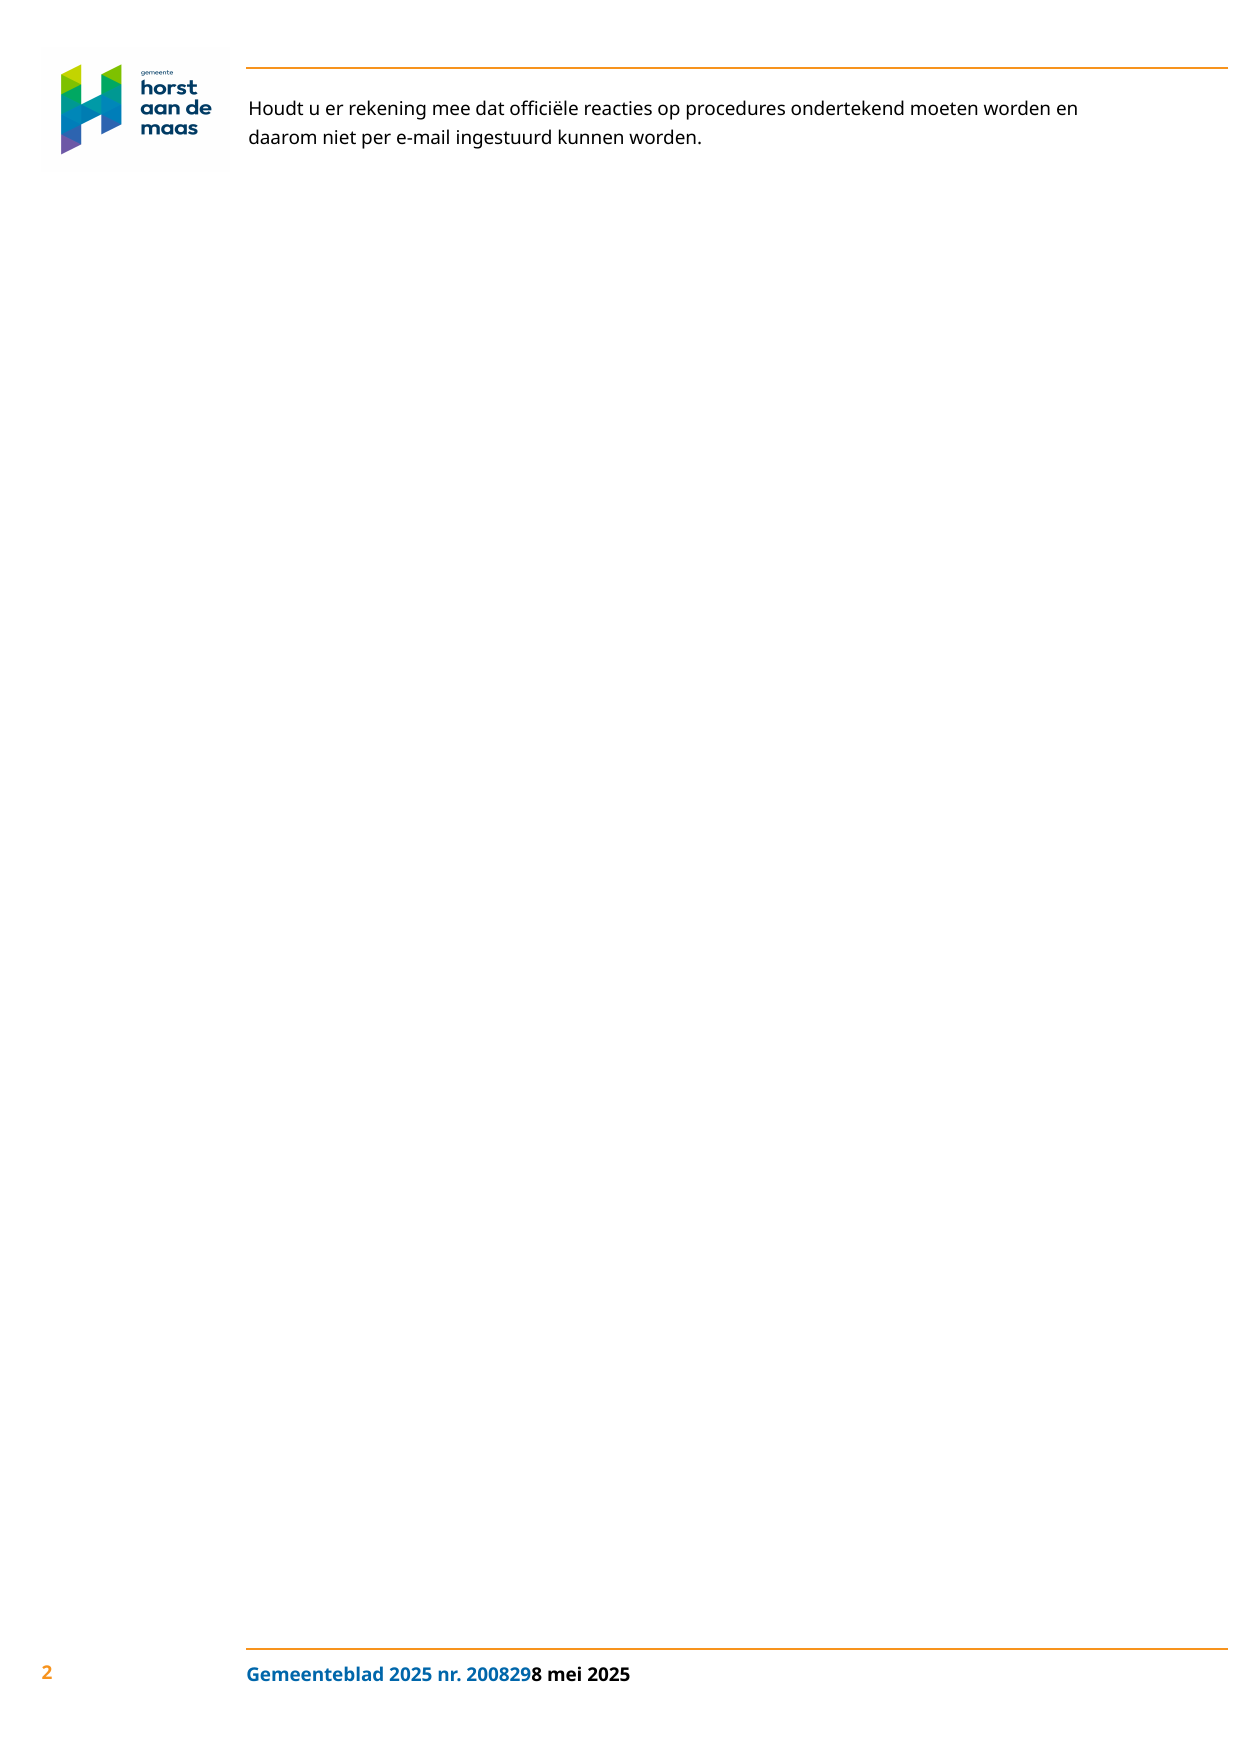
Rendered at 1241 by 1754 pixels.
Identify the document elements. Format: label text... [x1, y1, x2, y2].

picture [41, 47, 231, 172]
text Houdt u er rekening mee dat officiële reacties op procedures ondertekend moeten worden en daarom niet per e-mail ingestuurd kunnen worden. [248, 95, 1152, 150]
